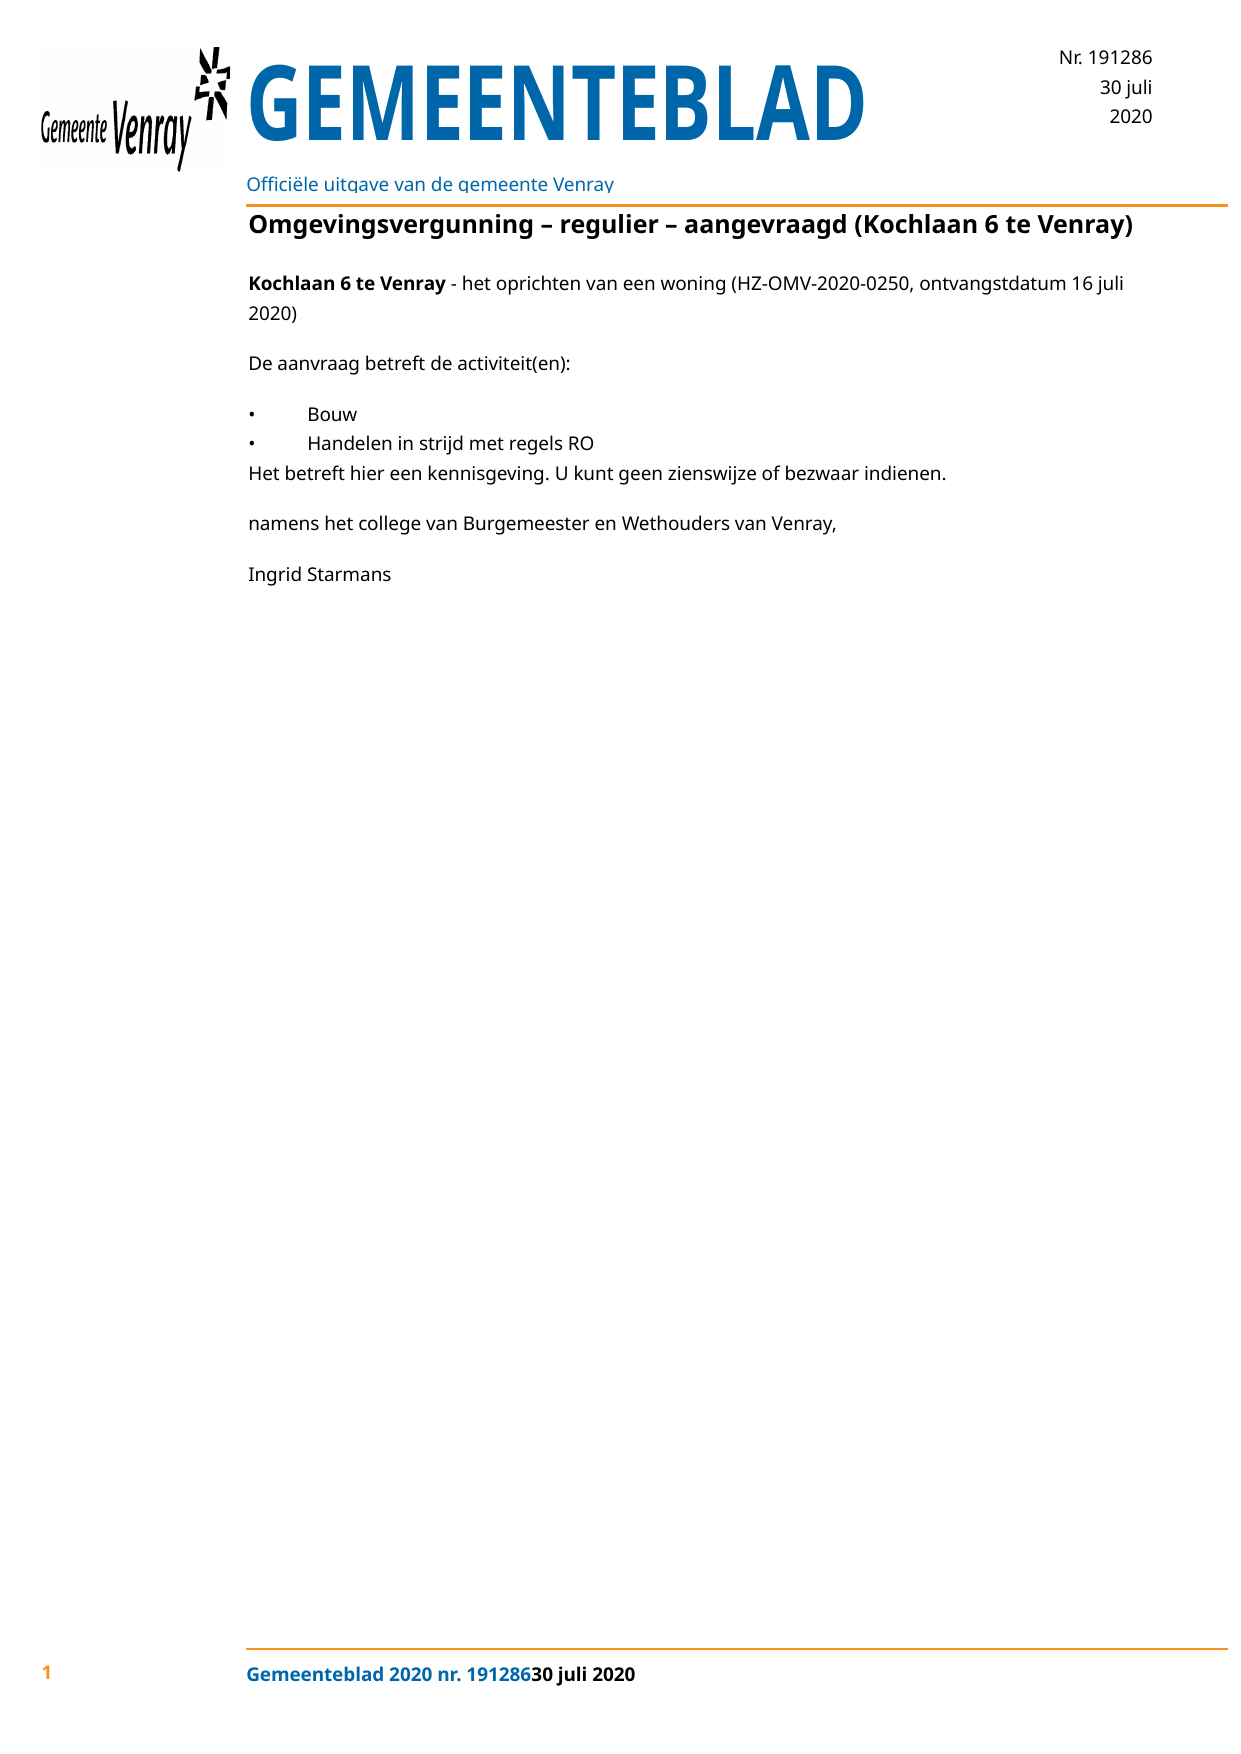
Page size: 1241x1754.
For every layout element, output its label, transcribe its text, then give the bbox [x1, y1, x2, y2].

text namens het college van Burgemeester en Wethouders van Venray, [248, 510, 1152, 536]
text Ingrid Starmans [248, 561, 1152, 586]
list Bouw [248, 401, 1152, 426]
text Omgevingsvergunning – regulier – aangevraagd (Kochlaan 6 te Venray) [248, 207, 1152, 241]
text Het betreft hier een kennisgeving. U kunt geen zienswijze of bezwaar indienen. [248, 460, 1152, 486]
text De aanvraag betreft de activiteit(en): [248, 350, 1152, 376]
list Handelen in strijd met regels RO [248, 430, 1152, 456]
text Kochlaan 6 te Venray - het oprichten van een woning (HZ-OMV-2020-0250, ontvangstdatum 16 juli 2020) [248, 270, 1152, 326]
picture [41, 47, 231, 172]
